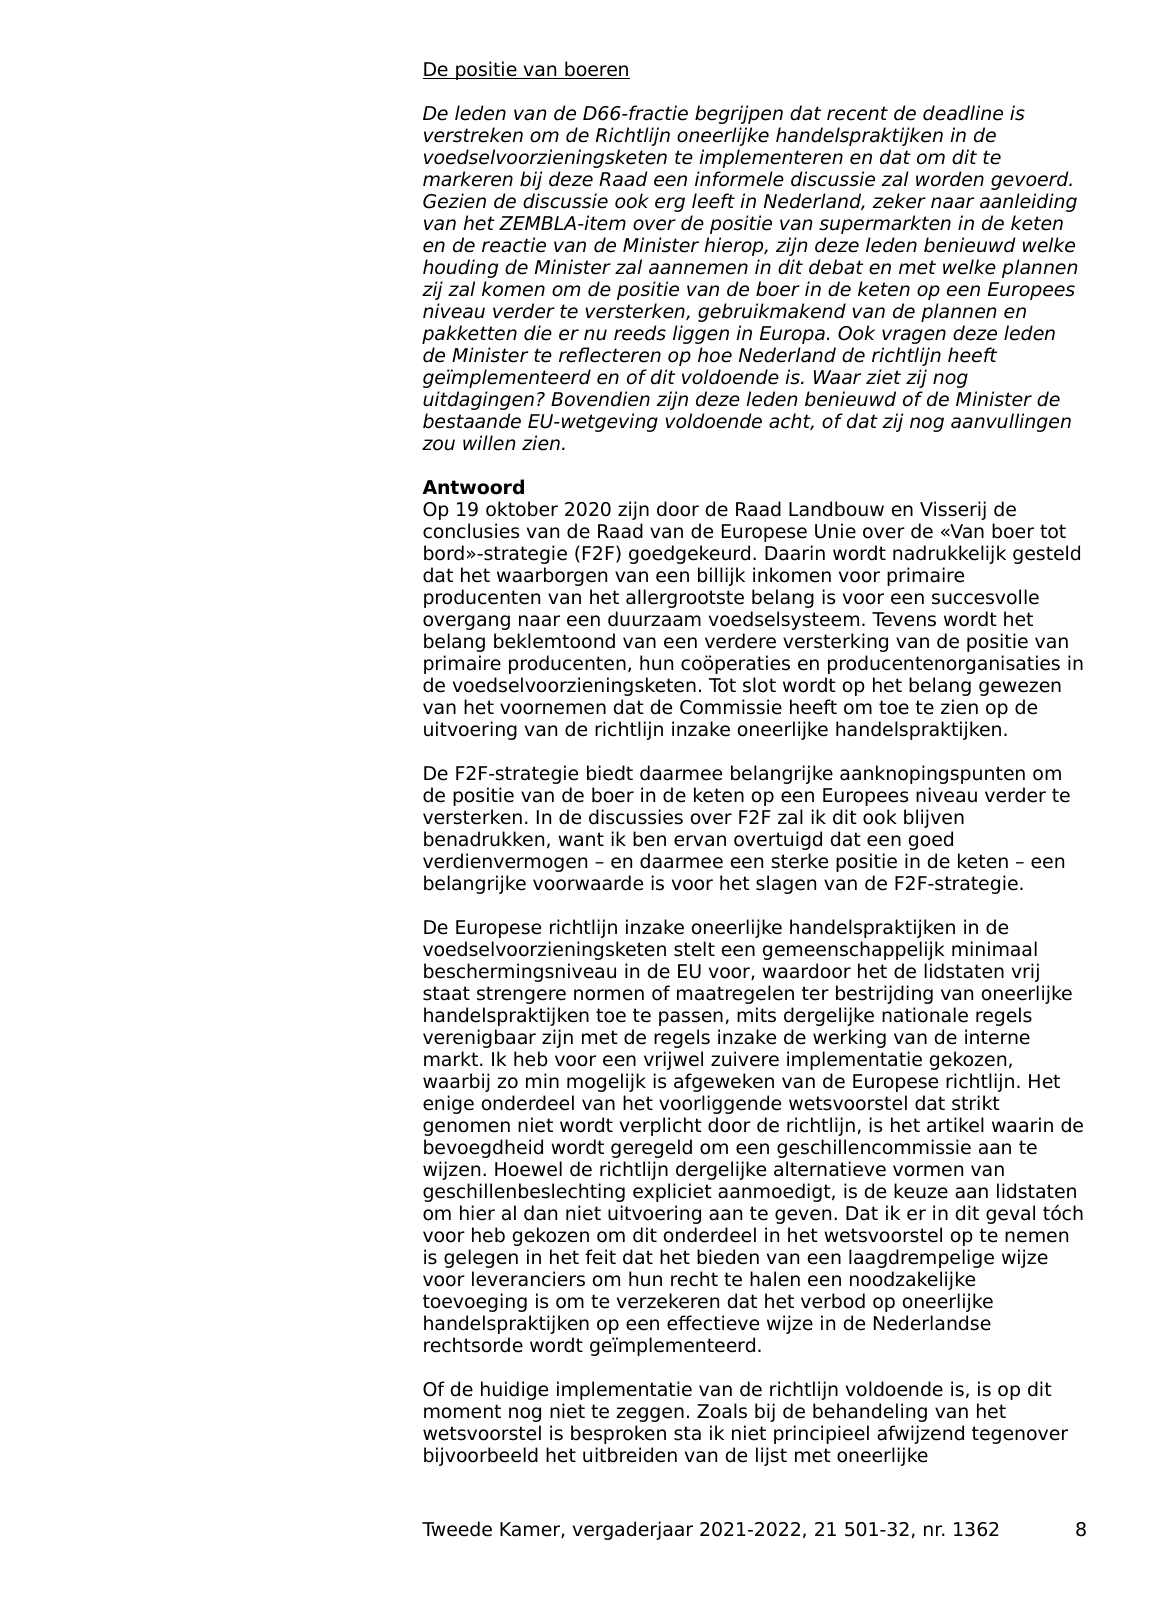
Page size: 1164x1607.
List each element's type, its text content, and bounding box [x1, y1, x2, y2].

subtitle Antwoord [422, 477, 1087, 499]
text De Europese richtlijn inzake oneerlijke handelspraktijken in de voedselvoorzieningsketen stelt een gemeenschappelijk minimaal beschermingsniveau in de EU voor, waardoor het de lidstaten vrij staat strengere normen of maatregelen ter bestrijding van oneerlijke handelspraktijken toe te passen, mits dergelijke nationale regels verenigbaar zijn met de regels inzake de werking van de interne markt. Ik heb voor een vrijwel zuivere implementatie gekozen, waarbij zo min mogelijk is afgeweken van de Europese richtlijn. Het enige onderdeel van het voorliggende wetsvoorstel dat strikt genomen niet wordt verplicht door de richtlijn, is het artikel waarin de bevoegdheid wordt geregeld om een geschillencommissie aan te wijzen. Hoewel de richtlijn dergelijke alternatieve vormen van geschillenbeslechting expliciet aanmoedigt, is de keuze aan lidstaten om hier al dan niet uitvoering aan te geven. Dat ik er in dit geval tóch voor heb gekozen om dit onderdeel in het wetsvoorstel op te nemen is gelegen in het feit dat het bieden van een laagdrempelige wijze voor leveranciers om hun recht te halen een noodzakelijke toevoeging is om te verzekeren dat het verbod op oneerlijke handelspraktijken op een effectieve wijze in de Nederlandse rechtsorde wordt geïmplementeerd. [422, 917, 1087, 1357]
subtitle De positie van boeren [422, 59, 1087, 81]
text De F2F-strategie biedt daarmee belangrijke aanknopingspunten om de positie van de boer in de keten op een Europees niveau verder te versterken. In de discussies over F2F zal ik dit ook blijven benadrukken, want ik ben ervan overtuigd dat een goed verdienvermogen – en daarmee een sterke positie in de keten – een belangrijke voorwaarde is voor het slagen van de F2F-strategie. [422, 763, 1087, 895]
text Op 19 oktober 2020 zijn door de Raad Landbouw en Visserij de conclusies van de Raad van de Europese Unie over de «Van boer tot bord»-strategie (F2F) goedgekeurd. Daarin wordt nadrukkelijk gesteld dat het waarborgen van een billijk inkomen voor primaire producenten van het allergrootste belang is voor een succesvolle overgang naar een duurzaam voedselsysteem. Tevens wordt het belang beklemtoond van een verdere versterking van de positie van primaire producenten, hun coöperaties en producentenorganisaties in de voedselvoorzieningsketen. Tot slot wordt op het belang gewezen van het voornemen dat de Commissie heeft om toe te zien op de uitvoering van de richtlijn inzake oneerlijke handelspraktijken. [422, 499, 1087, 741]
text Of de huidige implementatie van de richtlijn voldoende is, is op dit moment nog niet te zeggen. Zoals bij de behandeling van het wetsvoorstel is besproken sta ik niet principieel afwijzend tegenover bijvoorbeeld het uitbreiden van de lijst met oneerlijke [422, 1379, 1087, 1467]
text De leden van de D66-fractie begrijpen dat recent de deadline is verstreken om de Richtlijn oneerlijke handelspraktijken in de voedselvoorzieningsketen te implementeren en dat om dit te markeren bij deze Raad een informele discussie zal worden gevoerd. Gezien de discussie ook erg leeft in Nederland, zeker naar aanleiding van het ZEMBLA-item over de positie van supermarkten in de keten en de reactie van de Minister hierop, zijn deze leden benieuwd welke houding de Minister zal aannemen in dit debat en met welke plannen zij zal komen om de positie van de boer in de keten op een Europees niveau verder te versterken, gebruikmakend van de plannen en pakketten die er nu reeds liggen in Europa. Ook vragen deze leden de Minister te reflecteren op hoe Nederland de richtlijn heeft geïmplementeerd en of dit voldoende is. Waar ziet zij nog uitdagingen? Bovendien zijn deze leden benieuwd of de Minister de bestaande EU-wetgeving voldoende acht, of dat zij nog aanvullingen zou willen zien. [422, 103, 1087, 455]
